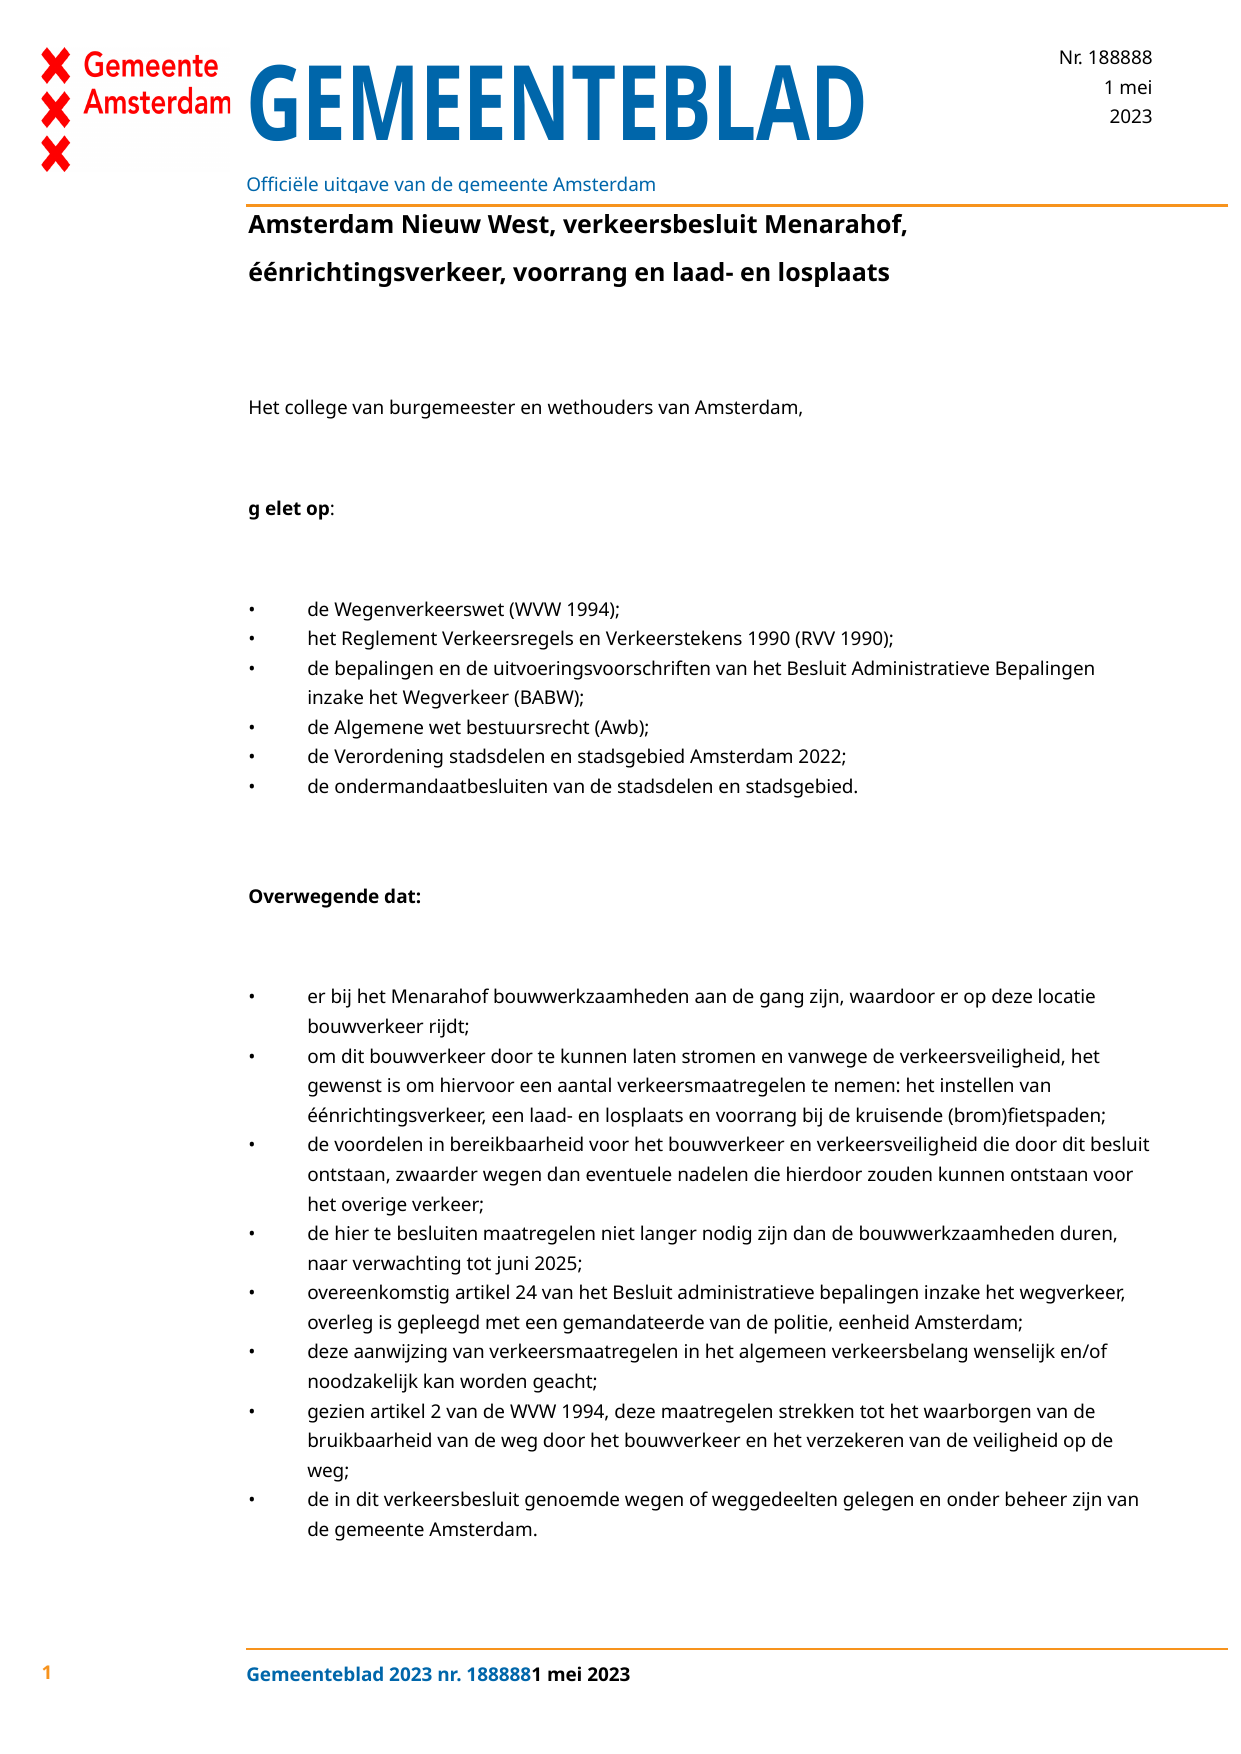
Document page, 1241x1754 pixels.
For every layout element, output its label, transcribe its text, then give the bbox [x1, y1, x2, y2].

picture [41, 47, 231, 172]
list het Reglement Verkeersregels en Verkeerstekens 1990 (RVV 1990); [248, 625, 1152, 651]
list om dit bouwverkeer door te kunnen laten stromen en vanwege de verkeersveiligheid, het gewenst is om hiervoor een aantal verkeersmaatregelen te nemen: het instellen van éénrichtingsverkeer, een laad- en losplaats en voorrang bij de kruisende (brom)fietspaden; [248, 1043, 1152, 1128]
list er bij het Menarahof bouwwerkzaamheden aan de gang zijn, waardoor er op deze locatie bouwverkeer rijdt; [248, 984, 1152, 1039]
list de ondermandaatbesluiten van de stadsdelen en stadsgebied. [248, 773, 1152, 799]
list gezien artikel 2 van de WVW 1994, deze maatregelen strekken tot het waarborgen van de bruikbaarheid van de weg door het bouwverkeer en het verzekeren van de veiligheid op de weg; [248, 1398, 1152, 1483]
list de hier te besluiten maatregelen niet langer nodig zijn dan de bouwwerkzaamheden duren, naar verwachting tot juni 2025; [248, 1220, 1152, 1276]
list deze aanwijzing van verkeersmaatregelen in het algemeen verkeersbelang wenselijk en/of noodzakelijk kan worden geacht; [248, 1339, 1152, 1394]
text Het college van burgemeester en wethouders van Amsterdam, [248, 394, 1152, 420]
text g elet op: [248, 495, 1152, 521]
list de Verordening stadsdelen en stadsgebied Amsterdam 2022; [248, 744, 1152, 769]
list de Algemene wet bestuursrecht (Awb); [248, 714, 1152, 740]
list de bepalingen en de uitvoeringsvoorschriften van het Besluit Administratieve Bepalingen inzake het Wegverkeer (BABW); [248, 655, 1152, 710]
list de voordelen in bereikbaarheid voor het bouwverkeer en verkeersveiligheid die door dit besluit ontstaan, zwaarder wegen dan eventuele nadelen die hierdoor zouden kunnen ontstaan voor het overige verkeer; [248, 1132, 1152, 1216]
list de in dit verkeersbesluit genoemde wegen of weggedeelten gelegen en onder beheer zijn van de gemeente Amsterdam. [248, 1487, 1152, 1542]
text Overwegende dat: [248, 883, 1152, 908]
list de Wegenverkeerswet (WVW 1994); [248, 596, 1152, 621]
list overeenkomstig artikel 24 van het Besluit administratieve bepalingen inzake het wegverkeer, overleg is gepleegd met een gemandateerde van de politie, eenheid Amsterdam; [248, 1279, 1152, 1335]
text Amsterdam Nieuw West, verkeersbesluit Menarahof, éénrichtingsverkeer, voorrang en laad- en losplaats [248, 207, 1152, 288]
